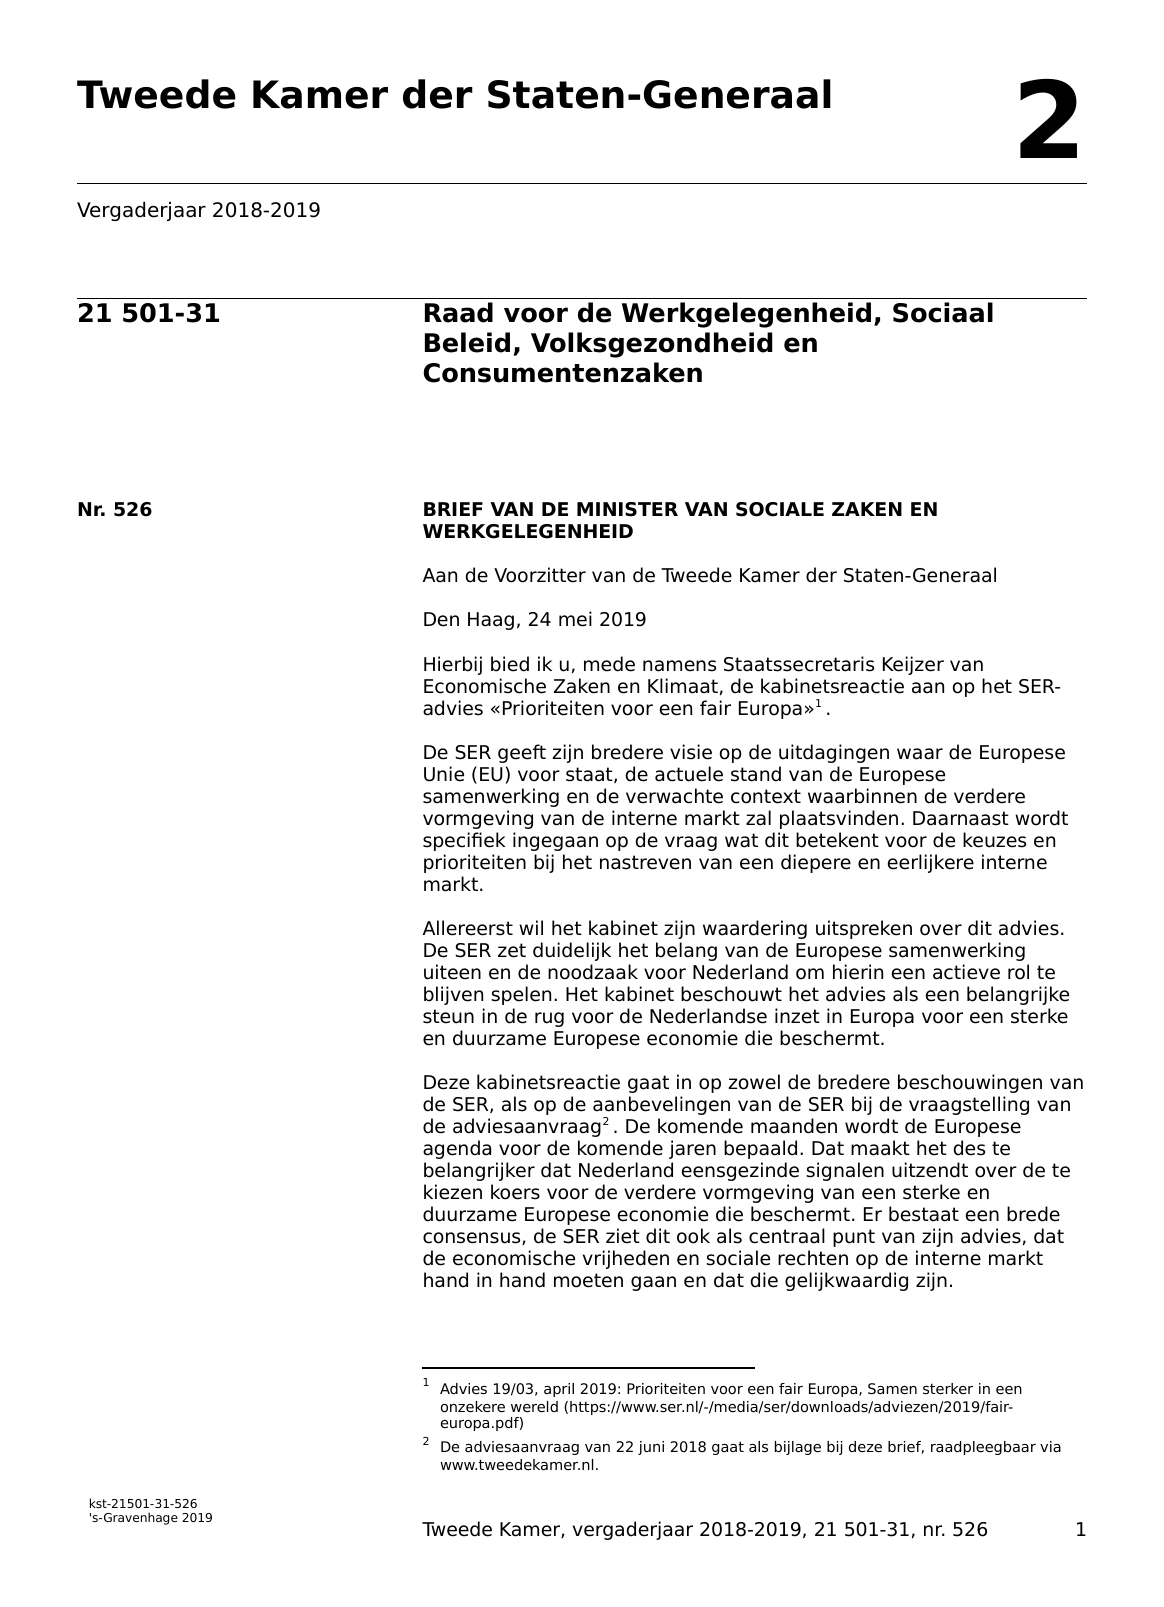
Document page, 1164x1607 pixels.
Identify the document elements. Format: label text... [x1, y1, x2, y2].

text Den Haag, 24 mei 2019 [422, 609, 1087, 631]
text De adviesaanvraag van 22 juni 2018 gaat als bijlage bij deze brief, raadpleegbaar via www.tweedekamer.nl. [422, 1435, 1087, 1474]
text Allereerst wil het kabinet zijn waardering uitspreken over dit advies. De SER zet duidelijk het belang van de Europese samenwerking uiteen en de noodzaak voor Nederland om hierin een actieve rol te blijven spelen. Het kabinet beschouwt het advies als een belangrijke steun in de rug voor de Nederlandse inzet in Europa voor een sterke en duurzame Europese economie die beschermt. [422, 918, 1087, 1049]
subtitle 21 501-31 Raad voor de Werkgelegenheid, Sociaal Beleid, Volksgezondheid en Consumentenzaken [77, 299, 1087, 388]
text Aan de Voorzitter van de Tweede Kamer der Staten-Generaal [422, 565, 1087, 587]
subtitle Nr. 526 BRIEF VAN DE MINISTER VAN SOCIALE ZAKEN EN WERKGELEGENHEID [77, 499, 1087, 543]
text De SER geeft zijn bredere visie op de uitdagingen waar de Europese Unie (EU) voor staat, de actuele stand van de Europese samenwerking en de verwachte context waarbinnen de verdere vormgeving van de interne markt zal plaatsvinden. Daarnaast wordt specifiek ingegaan op de vraag wat dit betekent voor de keuzes en prioriteiten bij het nastreven van een diepere en eerlijkere interne markt. [422, 742, 1087, 896]
text Hierbij bied ik u, mede namens Staatssecretaris Keijzer van Economische Zaken en Klimaat, de kabinetsreactie aan op het SER-advies «Prioriteiten voor een fair Europa». [422, 653, 1087, 719]
text kst-21501-31-526 [88, 1497, 323, 1511]
table_header Tweede Kamer der Staten-Generaal [77, 59, 886, 183]
text Deze kabinetsreactie gaat in op zowel de bredere beschouwingen van de SER, als op de aanbevelingen van de SER bij de vraagstelling van de adviesaanvraag. De komende maanden wordt de Europese agenda voor de komende jaren bepaald. Dat maakt het des te belangrijker dat Nederland eensgezinde signalen uitzendt over de te kiezen koers voor de verdere vormgeving van een sterke en duurzame Europese economie die beschermt. Er bestaat een brede consensus, de SER ziet dit ook als centraal punt van zijn advies, dat de economische vrijheden en sociale rechten op de interne markt hand in hand moeten gaan en dat die gelijkwaardig zijn. [422, 1072, 1087, 1292]
table_cell Vergaderjaar 2018-2019 [77, 184, 1087, 298]
text 's-Gravenhage 2019 [88, 1511, 323, 1525]
table_header 2 [886, 59, 1087, 183]
text Advies 19/03, april 2019: Prioriteiten voor een fair Europa, Samen sterker in een onzekere wereld (https://www.ser.nl/-/media/ser/downloads/adviezen/2019/fair-europa.pdf) [422, 1377, 1087, 1432]
